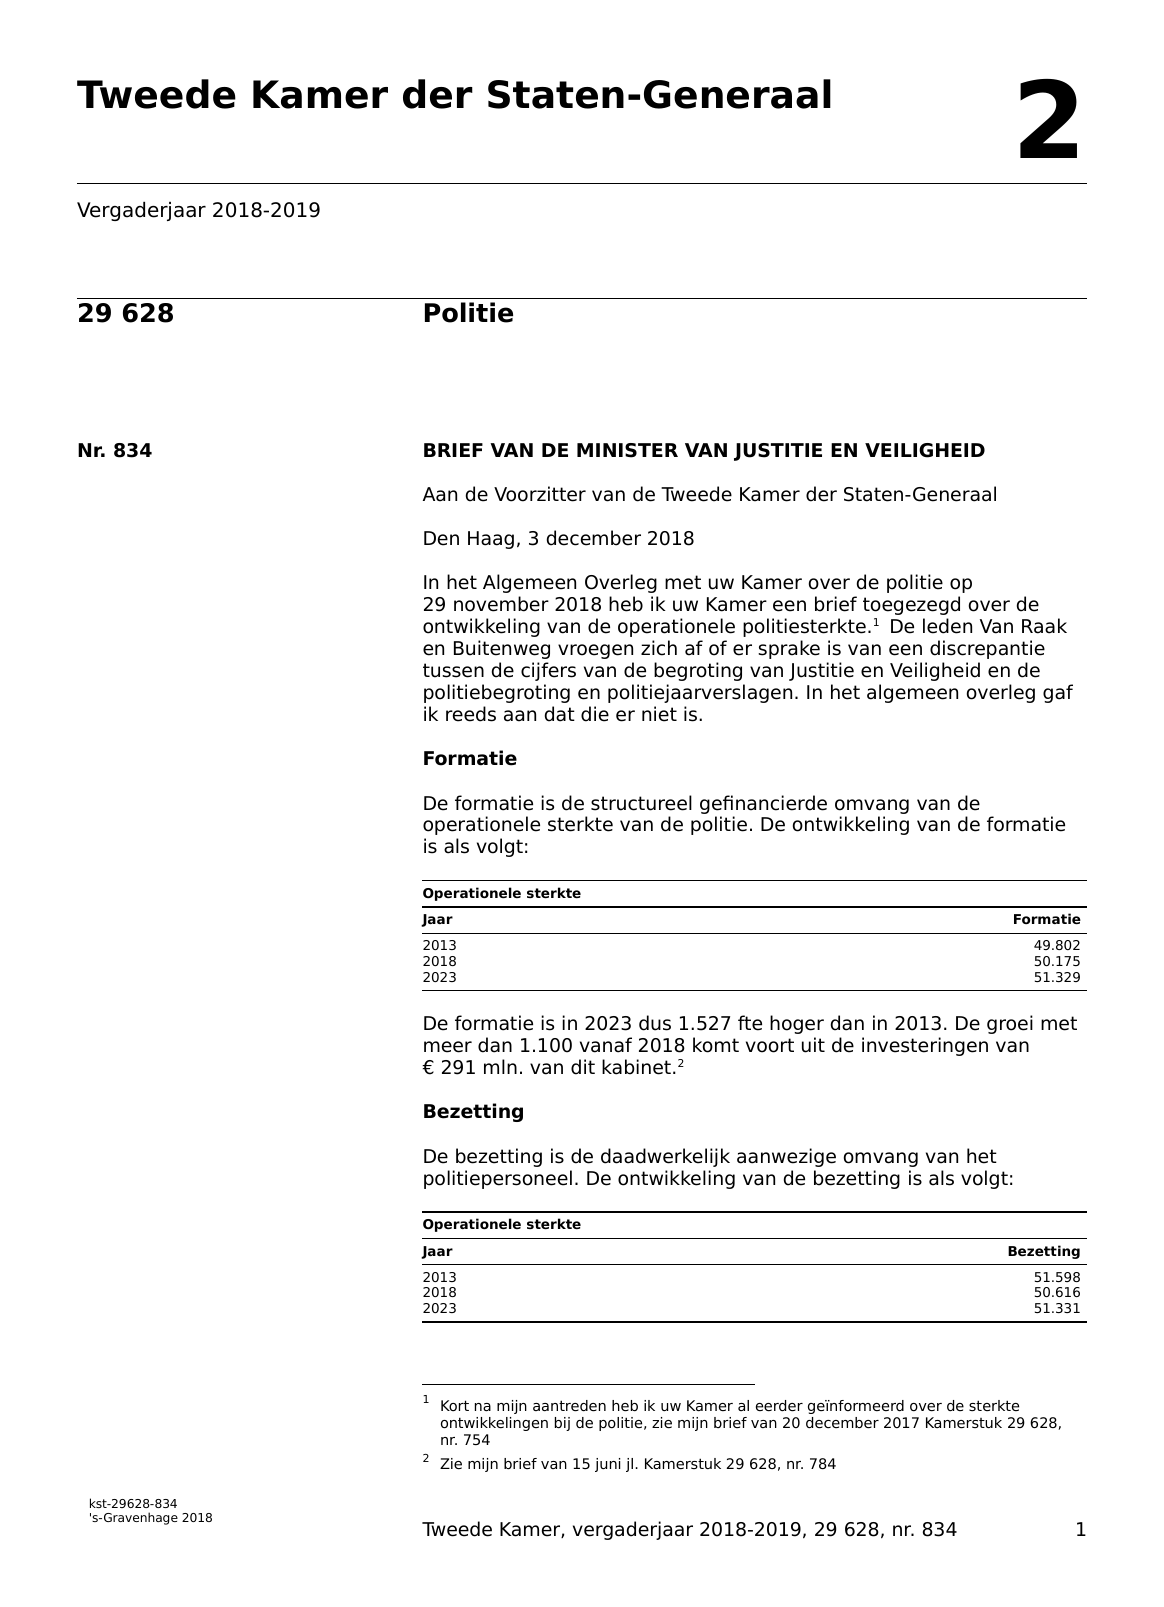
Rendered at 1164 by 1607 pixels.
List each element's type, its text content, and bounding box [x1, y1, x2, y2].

table_cell 51.329 [754, 970, 1087, 990]
table_cell 51.331 [754, 1301, 1087, 1321]
subtitle Bezetting [422, 1101, 1087, 1123]
text 's-Gravenhage 2018 [88, 1511, 323, 1525]
subtitle Nr. 834 BRIEF VAN DE MINISTER VAN JUSTITIE EN VEILIGHEID [77, 440, 1087, 462]
table_cell 2023 [422, 970, 754, 990]
table_cell Jaar [422, 908, 754, 932]
table_cell Jaar [422, 1239, 754, 1264]
text In het Algemeen Overleg met uw Kamer over de politie op 29 november 2018 heb ik uw Kamer een brief toegezegd over de ontwikkeling van de operationele politiesterkte. De leden Van Raak en Buitenweg vroegen zich af of er sprake is van een discrepantie tussen de cijfers van de begroting van Justitie en Veiligheid en de politiebegroting en politiejaarverslagen. In het algemeen overleg gaf ik reeds aan dat die er niet is. [422, 572, 1087, 726]
table_cell 50.616 [754, 1285, 1087, 1301]
table_header Operationele sterkte [422, 881, 1087, 906]
table_cell 2018 [422, 1285, 754, 1301]
table_header 2 [886, 59, 1087, 183]
text De bezetting is de daadwerkelijk aanwezige omvang van het politiepersoneel. De ontwikkeling van de bezetting is als volgt: [422, 1146, 1087, 1189]
table_cell Formatie [754, 908, 1087, 932]
table_cell 2023 [422, 1301, 754, 1321]
table_cell 51.598 [754, 1265, 1087, 1285]
table_cell Bezetting [754, 1239, 1087, 1264]
text Zie mijn brief van 15 juni jl. Kamerstuk 29 628, nr. 784 [422, 1452, 1087, 1474]
text Aan de Voorzitter van de Tweede Kamer der Staten-Generaal [422, 484, 1087, 506]
table_cell Vergaderjaar 2018-2019 [77, 184, 1087, 298]
text kst-29628-834 [88, 1497, 323, 1511]
table_cell 2013 [422, 1265, 754, 1285]
subtitle 29 628 Politie [77, 299, 1087, 329]
table_header Operationele sterkte [422, 1213, 1087, 1238]
text De formatie is in 2023 dus 1.527 fte hoger dan in 2013. De groei met meer dan 1.100 vanaf 2018 komt voort uit de investeringen van € 291 mln. van dit kabinet. [422, 1013, 1087, 1079]
table_cell 2018 [422, 954, 754, 970]
table_cell 50.175 [754, 954, 1087, 970]
text Kort na mijn aantreden heb ik uw Kamer al eerder geïnformeerd over de sterkte ontwikkelingen bij de politie, zie mijn brief van 20 december 2017 Kamerstuk 29 628, nr. 754 [422, 1393, 1087, 1449]
table_header Tweede Kamer der Staten-Generaal [77, 59, 886, 183]
subtitle Formatie [422, 748, 1087, 770]
text Den Haag, 3 december 2018 [422, 528, 1087, 550]
text De formatie is de structureel gefinancierde omvang van de operationele sterkte van de politie. De ontwikkeling van de formatie is als volgt: [422, 792, 1087, 858]
table_cell 2013 [422, 934, 754, 954]
table_cell 49.802 [754, 934, 1087, 954]
